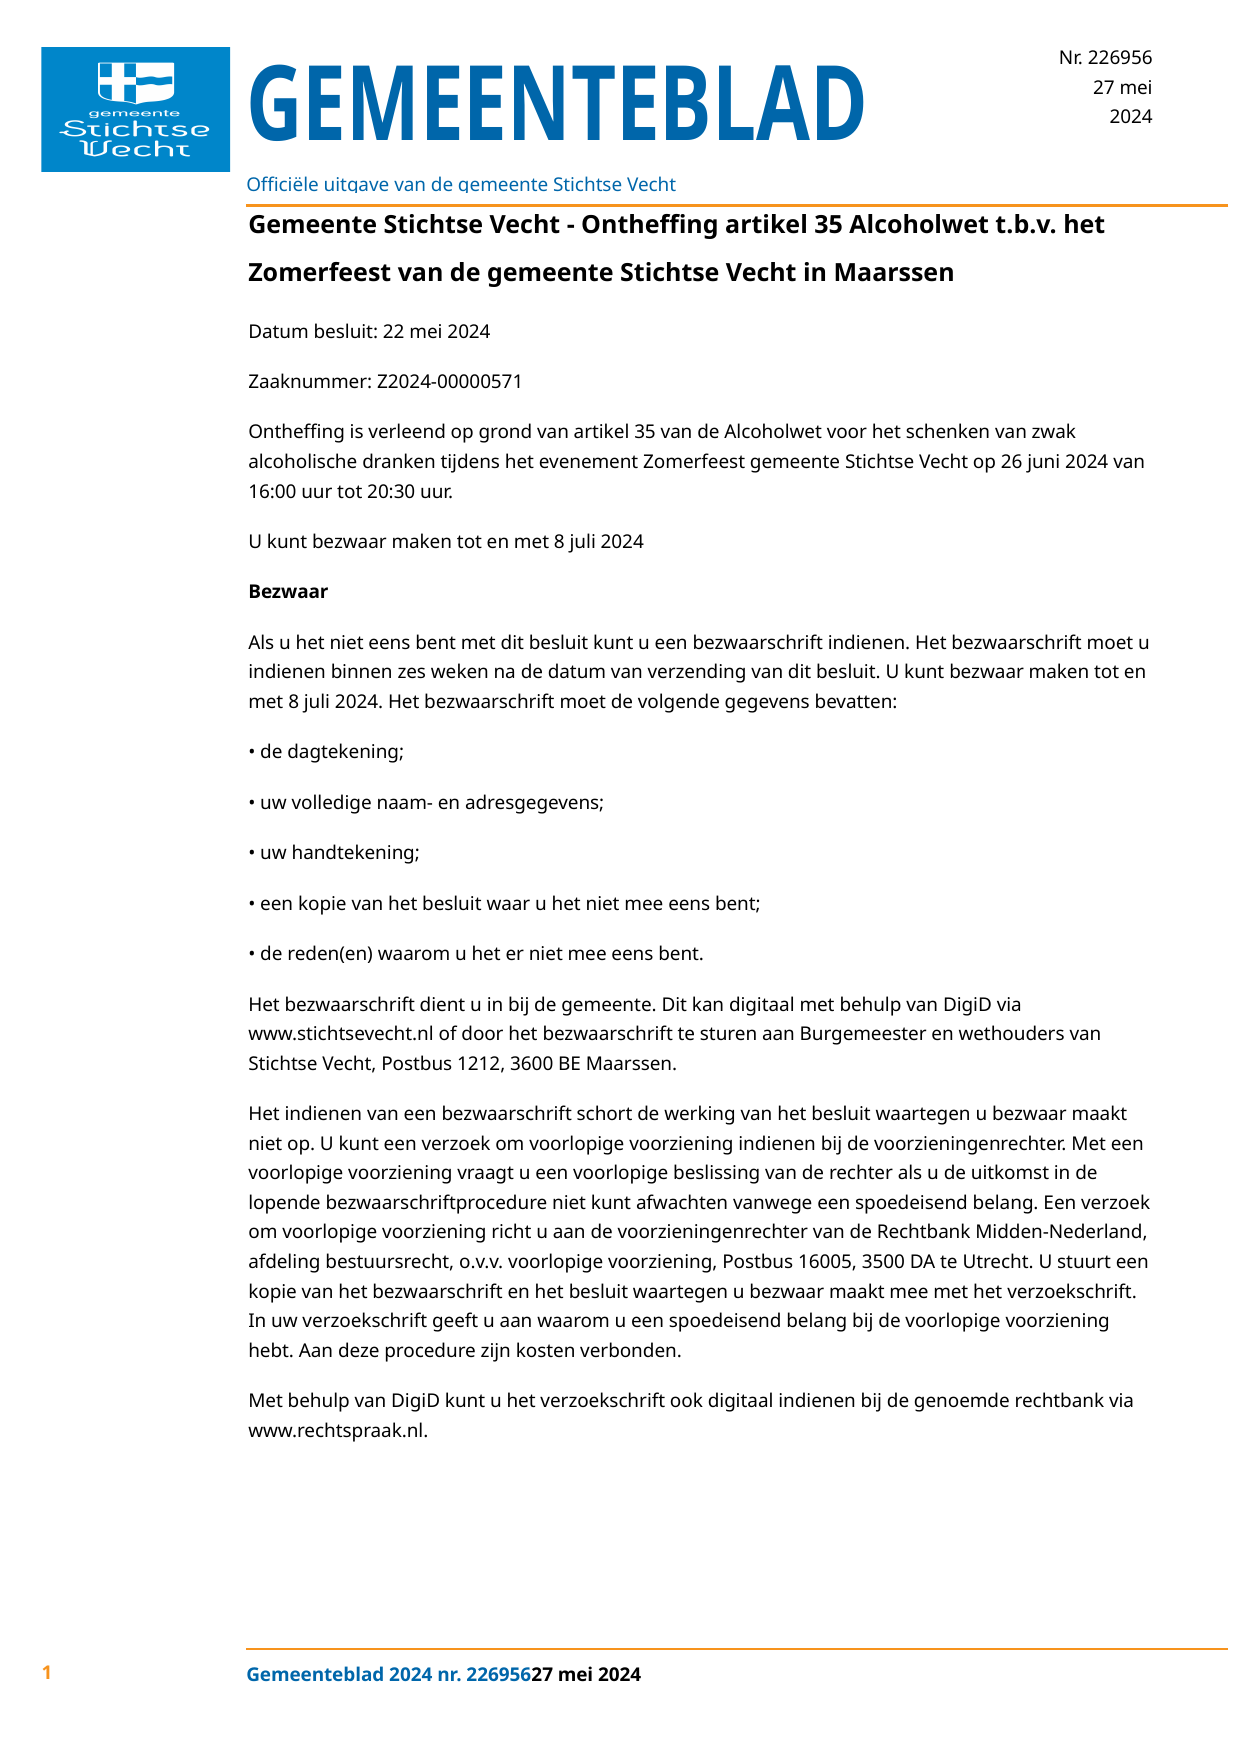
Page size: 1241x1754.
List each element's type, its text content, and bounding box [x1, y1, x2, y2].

text Het bezwaarschrift dient u in bij de gemeente. Dit kan digitaal met behulp van DigiD via www.stichtsevecht.nl of door het bezwaarschrift te sturen aan Burgemeester en wethouders van Stichtse Vecht, Postbus 1212, 3600 BE Maarssen. [248, 991, 1152, 1076]
text Als u het niet eens bent met dit besluit kunt u een bezwaarschrift indienen. Het bezwaarschrift moet u indienen binnen zes weken na de datum van verzending van dit besluit. U kunt bezwaar maken tot en met 8 juli 2024. Het bezwaarschrift moet de volgende gegevens bevatten: [248, 629, 1152, 714]
text Ontheffing is verleend op grond van artikel 35 van de Alcoholwet voor het schenken van zwak alcoholische dranken tijdens het evenement Zomerfeest gemeente Stichtse Vecht op 26 juni 2024 van 16:00 uur tot 20:30 uur. [248, 419, 1152, 504]
text • uw volledige naam- en adresgegevens; [248, 789, 1152, 815]
text U kunt bezwaar maken tot en met 8 juli 2024 [248, 528, 1152, 554]
text • de dagtekening; [248, 739, 1152, 764]
text Bezwaar [248, 579, 1152, 604]
text Het indienen van een bezwaarschrift schort de werking van het besluit waartegen u bezwaar maakt niet op. U kunt een verzoek om voorlopige voorziening indienen bij de voorzieningenrechter. Met een voorlopige voorziening vraagt u een voorlopige beslissing van de rechter als u de uitkomst in de lopende bezwaarschriftprocedure niet kunt afwachten vanwege een spoedeisend belang. Een verzoek om voorlopige voorziening richt u aan de voorzieningenrechter van de Rechtbank Midden-Nederland, afdeling bestuursrecht, o.v.v. voorlopige voorziening, Postbus 16005, 3500 DA te Utrecht. U stuurt een kopie van het bezwaarschrift en het besluit waartegen u bezwaar maakt mee met het verzoekschrift. In uw verzoekschrift geeft u aan waarom u een spoedeisend belang bij de voorlopige voorziening hebt. Aan deze procedure zijn kosten verbonden. [248, 1100, 1152, 1363]
text • een kopie van het besluit waar u het niet mee eens bent; [248, 890, 1152, 916]
picture [99, 63, 135, 101]
text Zaaknummer: Z2024-00000571 [248, 368, 1152, 394]
text Gemeente Stichtse Vecht - Ontheffing artikel 35 Alcoholwet t.b.v. het Zomerfeest van de gemeente Stichtse Vecht in Maarssen [248, 207, 1152, 288]
text • de reden(en) waarom u het er niet mee eens bent. [248, 940, 1152, 966]
text Datum besluit: 22 mei 2024 [248, 318, 1152, 344]
text • uw handtekening; [248, 839, 1152, 865]
picture [137, 63, 174, 103]
text Met behulp van DigiD kunt u het verzoekschrift ook digitaal indienen bij de genoemde rechtbank via www.rechtspraak.nl. [248, 1387, 1152, 1443]
